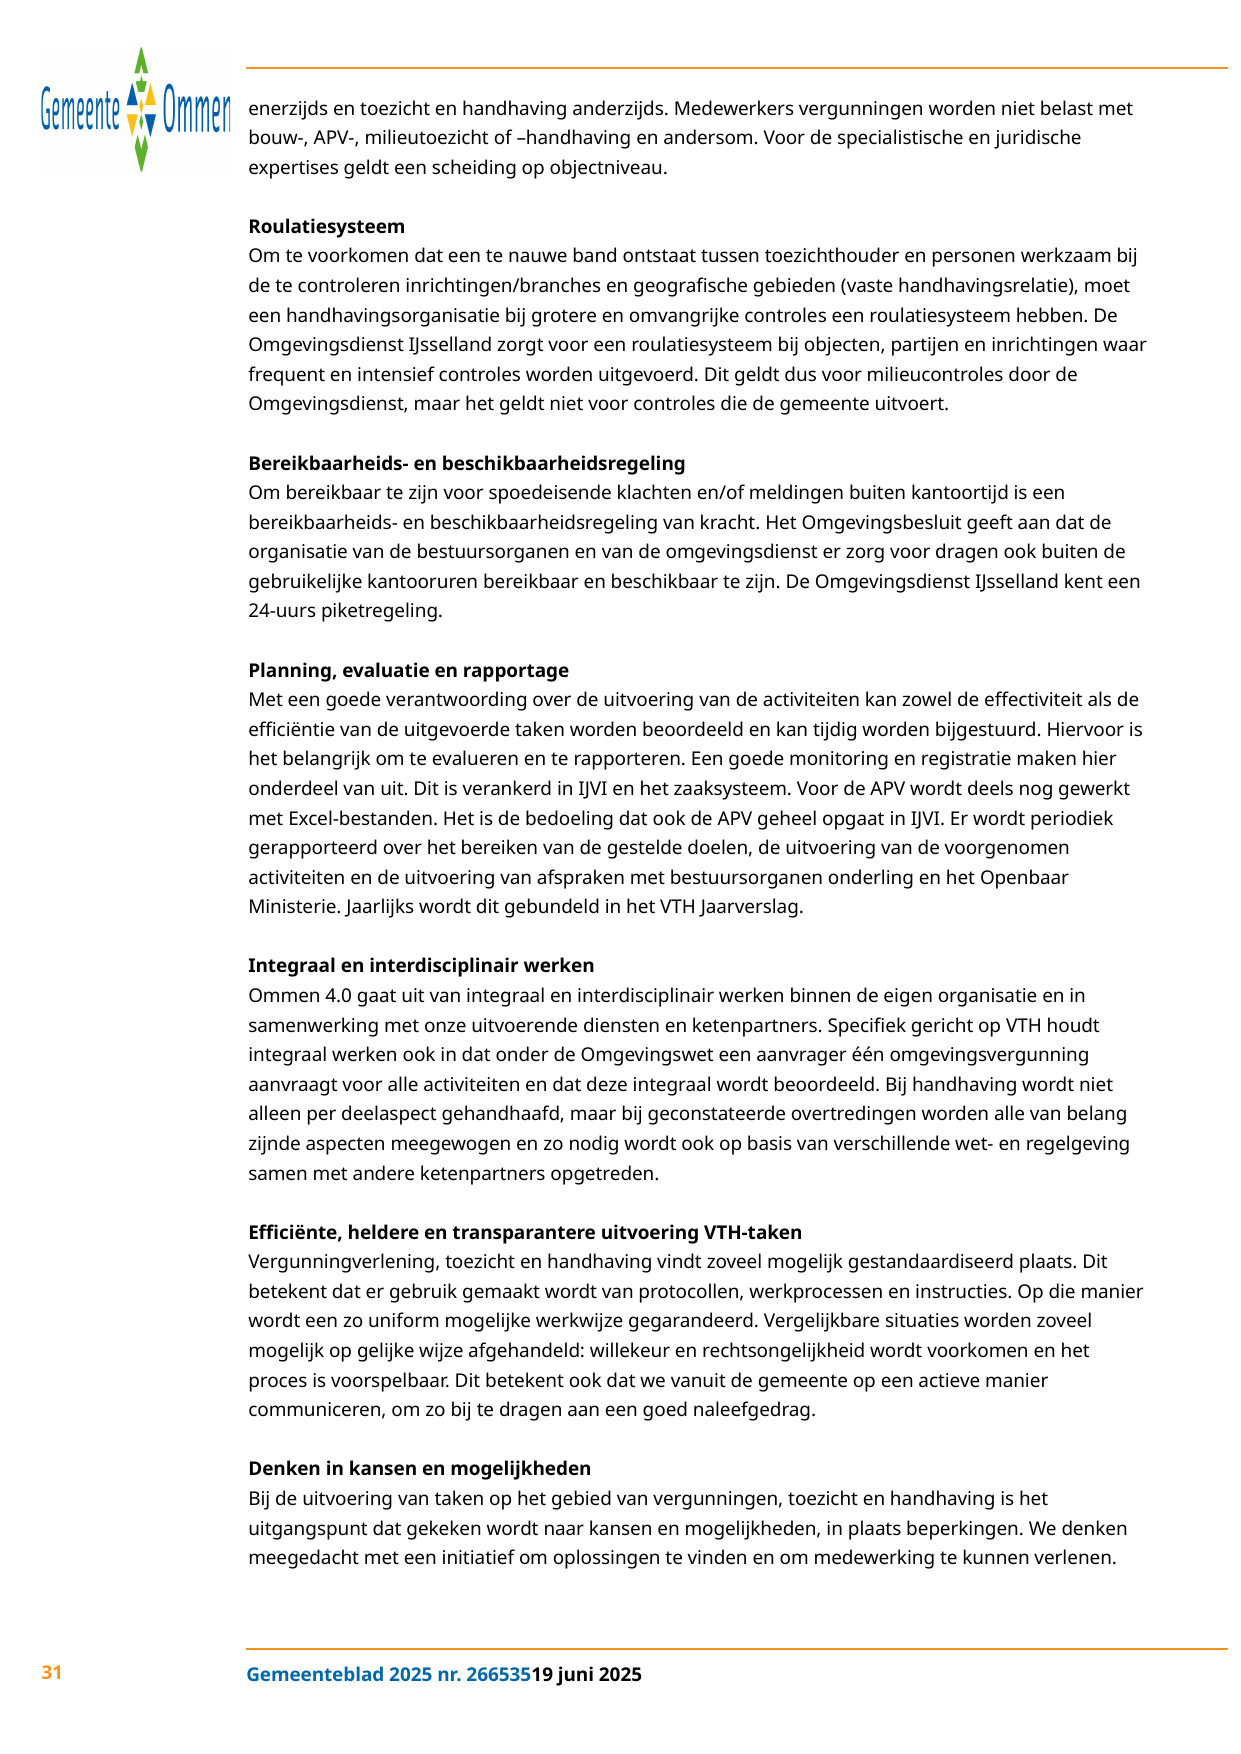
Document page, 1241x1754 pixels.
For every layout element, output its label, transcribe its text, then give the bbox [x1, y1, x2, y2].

text Bereikbaarheids- en beschikbaarheidsregeling [248, 450, 1152, 476]
text enerzijds en toezicht en handhaving anderzijds. Medewerkers vergunningen worden niet belast met bouw-, APV-, milieutoezicht of –handhaving en andersom. Voor de specialistische en juridische expertises geldt een scheiding op objectniveau. [248, 95, 1152, 180]
text Om te voorkomen dat een te nauwe band ontstaat tussen toezichthouder en personen werkzaam bij de te controleren inrichtingen/branches en geografische gebieden (vaste handhavingsrelatie), moet een handhavingsorganisatie bij grotere en omvangrijke controles een roulatiesysteem hebben. De Omgevingsdienst IJsselland zorgt voor een roulatiesysteem bij objecten, partijen en inrichtingen waar frequent en intensief controles worden uitgevoerd. Dit geldt dus voor milieucontroles door de Omgevingsdienst, maar het geldt niet voor controles die de gemeente uitvoert. [248, 243, 1152, 416]
text Denken in kansen en mogelijkheden [248, 1456, 1152, 1481]
text Efficiënte, heldere en transparantere uitvoering VTH-taken [248, 1219, 1152, 1245]
text Roulatiesysteem [248, 213, 1152, 239]
text Om bereikbaar te zijn voor spoedeisende klachten en/of meldingen buiten kantoortijd is een bereikbaarheids- en beschikbaarheidsregeling van kracht. Het Omgevingsbesluit geeft aan dat de organisatie van de bestuursorganen en van de omgevingsdienst er zorg voor dragen ook buiten de gebruikelijke kantooruren bereikbaar en beschikbaar te zijn. De Omgevingsdienst IJsselland kent een 24-uurs piketregeling. [248, 479, 1152, 623]
text Integraal en interdisciplinair werken [248, 953, 1152, 978]
text Bij de uitvoering van taken op het gebied van vergunningen, toezicht en handhaving is het uitgangspunt dat gekeken wordt naar kansen en mogelijkheden, in plaats beperkingen. We denken meegedacht met een initiatief om oplossingen te vinden en om medewerking te kunnen verlenen. [248, 1485, 1152, 1570]
text Ommen 4.0 gaat uit van integraal en interdisciplinair werken binnen de eigen organisatie en in samenwerking met onze uitvoerende diensten en ketenpartners. Specifiek gericht op VTH houdt integraal werken ook in dat onder de Omgevingswet een aanvrager één omgevingsvergunning aanvraagt voor alle activiteiten en dat deze integraal wordt beoordeeld. Bij handhaving wordt niet alleen per deelaspect gehandhaafd, maar bij geconstateerde overtredingen worden alle van belang zijnde aspecten meegewogen en zo nodig wordt ook op basis van verschillende wet- en regelgeving samen met andere ketenpartners opgetreden. [248, 982, 1152, 1186]
text Vergunningverlening, toezicht en handhaving vindt zoveel mogelijk gestandaardiseerd plaats. Dit betekent dat er gebruik gemaakt wordt van protocollen, werkprocessen en instructies. Op die manier wordt een zo uniform mogelijke werkwijze gegarandeerd. Vergelijkbare situaties worden zoveel mogelijk op gelijke wijze afgehandeld: willekeur en rechtsongelijkheid wordt voorkomen en het proces is voorspelbaar. Dit betekent ook dat we vanuit de gemeente op een actieve manier communiceren, om zo bij te dragen aan een goed naleefgedrag. [248, 1248, 1152, 1422]
text Planning, evaluatie en rapportage [248, 657, 1152, 683]
picture [41, 47, 231, 172]
text Met een goede verantwoording over de uitvoering van de activiteiten kan zowel de effectiviteit als de efficiëntie van de uitgevoerde taken worden beoordeeld en kan tijdig worden bijgestuurd. Hiervoor is het belangrijk om te evalueren en te rapporteren. Een goede monitoring en registratie maken hier onderdeel van uit. Dit is verankerd in IJVI en het zaaksysteem. Voor de APV wordt deels nog gewerkt met Excel-bestanden. Het is de bedoeling dat ook de APV geheel opgaat in IJVI. Er wordt periodiek gerapporteerd over het bereiken van de gestelde doelen, de uitvoering van de voorgenomen activiteiten en de uitvoering van afspraken met bestuursorganen onderling en het Openbaar Ministerie. Jaarlijks wordt dit gebundeld in het VTH Jaarverslag. [248, 686, 1152, 919]
